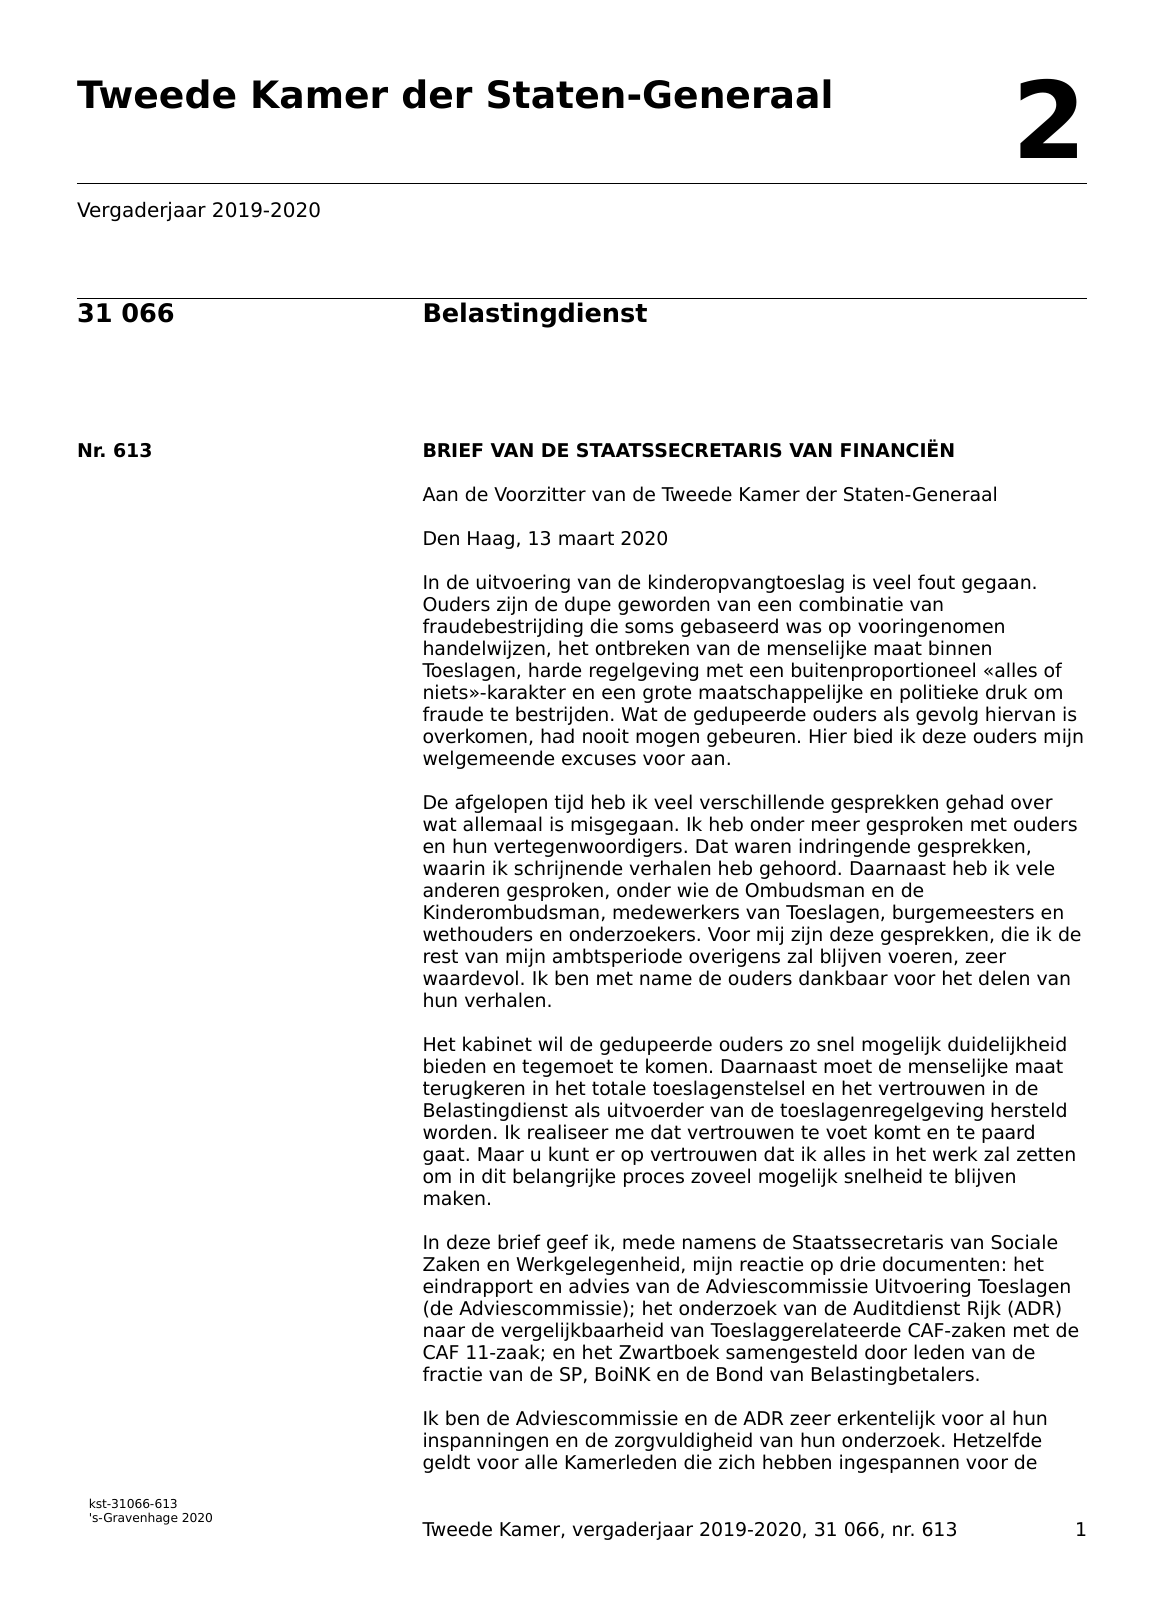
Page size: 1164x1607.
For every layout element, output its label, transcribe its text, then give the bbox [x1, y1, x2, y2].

text Aan de Voorzitter van de Tweede Kamer der Staten-Generaal [422, 484, 1087, 506]
table_cell Vergaderjaar 2019-2020 [77, 184, 1087, 298]
text kst-31066-613 [88, 1497, 323, 1511]
text In de uitvoering van de kinderopvangtoeslag is veel fout gegaan. Ouders zijn de dupe geworden van een combinatie van fraudebestrijding die soms gebaseerd was op vooringenomen handelwijzen, het ontbreken van de menselijke maat binnen Toeslagen, harde regelgeving met een buitenproportioneel «alles of niets»-karakter en een grote maatschappelijke en politieke druk om fraude te bestrijden. Wat de gedupeerde ouders als gevolg hiervan is overkomen, had nooit mogen gebeuren. Hier bied ik deze ouders mijn welgemeende excuses voor aan. [422, 572, 1087, 770]
text Den Haag, 13 maart 2020 [422, 528, 1087, 550]
text 's-Gravenhage 2020 [88, 1511, 323, 1525]
table_header 2 [886, 59, 1087, 183]
text In deze brief geef ik, mede namens de Staatssecretaris van Sociale Zaken en Werkgelegenheid, mijn reactie op drie documenten: het eindrapport en advies van de Adviescommissie Uitvoering Toeslagen (de Adviescommissie); het onderzoek van de Auditdienst Rijk (ADR) naar de vergelijkbaarheid van Toeslaggerelateerde CAF-zaken met de CAF 11-zaak; en het Zwartboek samengesteld door leden van de fractie van de SP, BoiNK en de Bond van Belastingbetalers. [422, 1232, 1087, 1386]
text De afgelopen tijd heb ik veel verschillende gesprekken gehad over wat allemaal is misgegaan. Ik heb onder meer gesproken met ouders en hun vertegenwoordigers. Dat waren indringende gesprekken, waarin ik schrijnende verhalen heb gehoord. Daarnaast heb ik vele anderen gesproken, onder wie de Ombudsman en de Kinderombudsman, medewerkers van Toeslagen, burgemeesters en wethouders en onderzoekers. Voor mij zijn deze gesprekken, die ik de rest van mijn ambtsperiode overigens zal blijven voeren, zeer waardevol. Ik ben met name de ouders dankbaar voor het delen van hun verhalen. [422, 792, 1087, 1012]
subtitle 31 066 Belastingdienst [77, 299, 1087, 329]
subtitle Nr. 613 BRIEF VAN DE STAATSSECRETARIS VAN FINANCIËN [77, 440, 1087, 462]
table_header Tweede Kamer der Staten-Generaal [77, 59, 886, 183]
text Ik ben de Adviescommissie en de ADR zeer erkentelijk voor al hun inspanningen en de zorgvuldigheid van hun onderzoek. Hetzelfde geldt voor alle Kamerleden die zich hebben ingespannen voor de [422, 1408, 1087, 1474]
text Het kabinet wil de gedupeerde ouders zo snel mogelijk duidelijkheid bieden en tegemoet te komen. Daarnaast moet de menselijke maat terugkeren in het totale toeslagenstelsel en het vertrouwen in de Belastingdienst als uitvoerder van de toeslagenregelgeving hersteld worden. Ik realiseer me dat vertrouwen te voet komt en te paard gaat. Maar u kunt er op vertrouwen dat ik alles in het werk zal zetten om in dit belangrijke proces zoveel mogelijk snelheid te blijven maken. [422, 1034, 1087, 1210]
